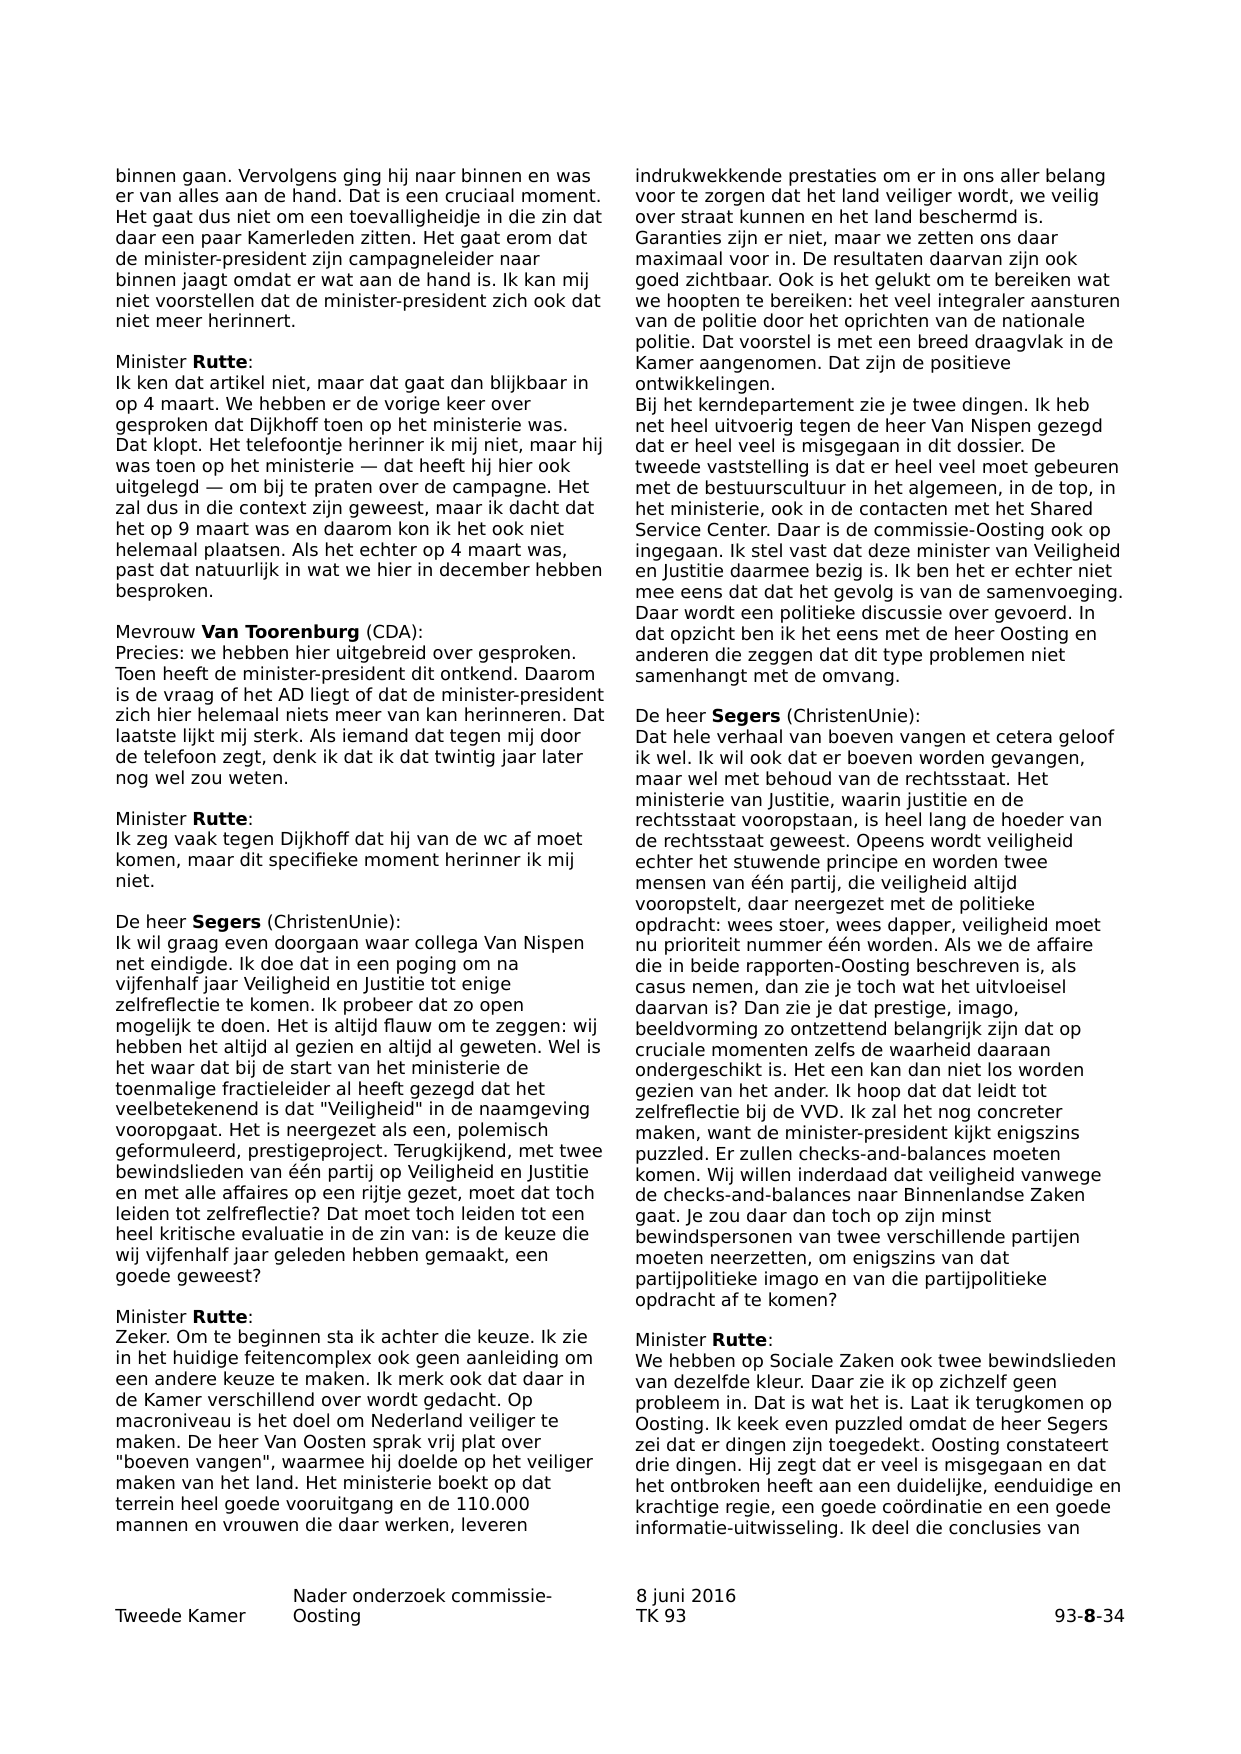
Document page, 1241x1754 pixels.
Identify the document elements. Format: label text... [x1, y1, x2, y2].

text Bij het kerndepartement zie je twee dingen. Ik heb net heel uitvoerig tegen de heer Van Nispen gezegd dat er heel veel is misgegaan in dit dossier. De tweede vaststelling is dat er heel veel moet gebeuren met de bestuurscultuur in het algemeen, in de top, in het ministerie, ook in de contacten met het Shared Service Center. Daar is de commissie-Oosting ook op ingegaan. Ik stel vast dat deze minister van Veiligheid en Justitie daarmee bezig is. Ik ben het er echter niet mee eens dat dat het gevolg is van de samenvoeging. Daar wordt een politieke discussie over gevoerd. In dat opzicht ben ik het eens met de heer Oosting en anderen die zeggen dat dit type problemen niet samenhangt met de omvang. [635, 394, 1125, 686]
text Precies: we hebben hier uitgebreid over gesproken. Toen heeft de minister-president dit ontkend. Daarom is de vraag of het AD liegt of dat de minister-president zich hier helemaal niets meer van kan herinneren. Dat laatste lijkt mij sterk. Als iemand dat tegen mij door de telefoon zegt, denk ik dat ik dat twintig jaar later nog wel zou weten. [115, 643, 605, 788]
text We hebben op Sociale Zaken ook twee bewindslieden van dezelfde kleur. Daar zie ik op zichzelf geen probleem in. Dat is wat het is. Laat ik terugkomen op Oosting. Ik keek even puzzled omdat de heer Segers zei dat er dingen zijn toegedekt. Oosting constateert drie dingen. Hij zegt dat er veel is misgegaan en dat het ontbroken heeft aan een duidelijke, eenduidige en krachtige regie, een goede coördinatie en een goede informatie-uitwisseling. Ik deel die conclusies van [635, 1351, 1125, 1538]
text Ik ken dat artikel niet, maar dat gaat dan blijkbaar in op 4 maart. We hebben er de vorige keer over gesproken dat Dijkhoff toen op het ministerie was. Dat klopt. Het telefoontje herinner ik mij niet, maar hij was toen op het ministerie — dat heeft hij hier ook uitgelegd — om bij te praten over de campagne. Het zal dus in die context zijn geweest, maar ik dacht dat het op 9 maart was en daarom kon ik het ook niet helemaal plaatsen. Als het echter op 4 maart was, past dat natuurlijk in wat we hier in december hebben besproken. [115, 373, 605, 602]
text Minister Rutte: [115, 1307, 605, 1327]
text Ik zeg vaak tegen Dijkhoff dat hij van de wc af moet komen, maar dit specifieke moment herinner ik mij niet. [115, 829, 605, 892]
text Zeker. Om te beginnen sta ik achter die keuze. Ik zie in het huidige feitencomplex ook geen aanleiding om een andere keuze te maken. Ik merk ook dat daar in de Kamer verschillend over wordt gedacht. Op macroniveau is het doel om Nederland veiliger te maken. De heer Van Oosten sprak vrij plat over "boeven vangen", waarmee hij doelde op het veiliger maken van het land. Het ministerie boekt op dat terrein heel goede vooruitgang en de 110.000 mannen en vrouwen die daar werken, leveren [115, 1327, 605, 1536]
text Dat hele verhaal van boeven vangen et cetera geloof ik wel. Ik wil ook dat er boeven worden gevangen, maar wel met behoud van de rechtsstaat. Het ministerie van Justitie, waarin justitie en de rechtsstaat vooropstaan, is heel lang de hoeder van de rechtsstaat geweest. Opeens wordt veiligheid echter het stuwende principe en worden twee mensen van één partij, die veiligheid altijd vooropstelt, daar neergezet met de politieke opdracht: wees stoer, wees dapper, veiligheid moet nu prioriteit nummer één worden. Als we de affaire die in beide rapporten-Oosting beschreven is, als casus nemen, dan zie je toch wat het uitvloeisel daarvan is? Dan zie je dat prestige, imago, beeldvorming zo ontzettend belangrijk zijn dat op cruciale momenten zelfs de waarheid daaraan ondergeschikt is. Het een kan dan niet los worden gezien van het ander. Ik hoop dat dat leidt tot zelfreflectie bij de VVD. Ik zal het nog concreter maken, want de minister-president kijkt enigszins puzzled. Er zullen checks-and-balances moeten komen. Wij willen inderdaad dat veiligheid vanwege de checks-and-balances naar Binnenlandse Zaken gaat. Je zou daar dan toch op zijn minst bewindspersonen van twee verschillende partijen moeten neerzetten, om enigszins van dat partijpolitieke imago en van die partijpolitieke opdracht af te komen? [635, 727, 1125, 1310]
text Mevrouw Van Toorenburg (CDA): [115, 622, 605, 643]
text Minister Rutte: [115, 808, 605, 829]
text indrukwekkende prestaties om er in ons aller belang voor te zorgen dat het land veiliger wordt, we veilig over straat kunnen en het land beschermd is. Garanties zijn er niet, maar we zetten ons daar maximaal voor in. De resultaten daarvan zijn ook goed zichtbaar. Ook is het gelukt om te bereiken wat we hoopten te bereiken: het veel integraler aansturen van de politie door het oprichten van de nationale politie. Dat voorstel is met een breed draagvlak in de Kamer aangenomen. Dat zijn de positieve ontwikkelingen. [635, 165, 1125, 394]
text binnen gaan. Vervolgens ging hij naar binnen en was er van alles aan de hand. Dat is een cruciaal moment. Het gaat dus niet om een toevalligheidje in die zin dat daar een paar Kamerleden zitten. Het gaat erom dat de minister-president zijn campagneleider naar binnen jaagt omdat er wat aan de hand is. Ik kan mij niet voorstellen dat de minister-president zich ook dat niet meer herinnert. [115, 165, 605, 332]
text Minister Rutte: [635, 1330, 1125, 1351]
text Minister Rutte: [115, 352, 605, 373]
text De heer Segers (ChristenUnie): [635, 706, 1125, 727]
text De heer Segers (ChristenUnie): [115, 912, 605, 932]
text Ik wil graag even doorgaan waar collega Van Nispen net eindigde. Ik doe dat in een poging om na vijfenhalf jaar Veiligheid en Justitie tot enige zelfreflectie te komen. Ik probeer dat zo open mogelijk te doen. Het is altijd flauw om te zeggen: wij hebben het altijd al gezien en altijd al geweten. Wel is het waar dat bij de start van het ministerie de toenmalige fractieleider al heeft gezegd dat het veelbetekenend is dat "Veiligheid" in de naamgeving vooropgaat. Het is neergezet als een, polemisch geformuleerd, prestigeproject. Terugkijkend, met twee bewindslieden van één partij op Veiligheid en Justitie en met alle affaires op een rijtje gezet, moet dat toch leiden tot zelfreflectie? Dat moet toch leiden tot een heel kritische evaluatie in de zin van: is de keuze die wij vijfenhalf jaar geleden hebben gemaakt, een goede geweest? [115, 932, 605, 1287]
